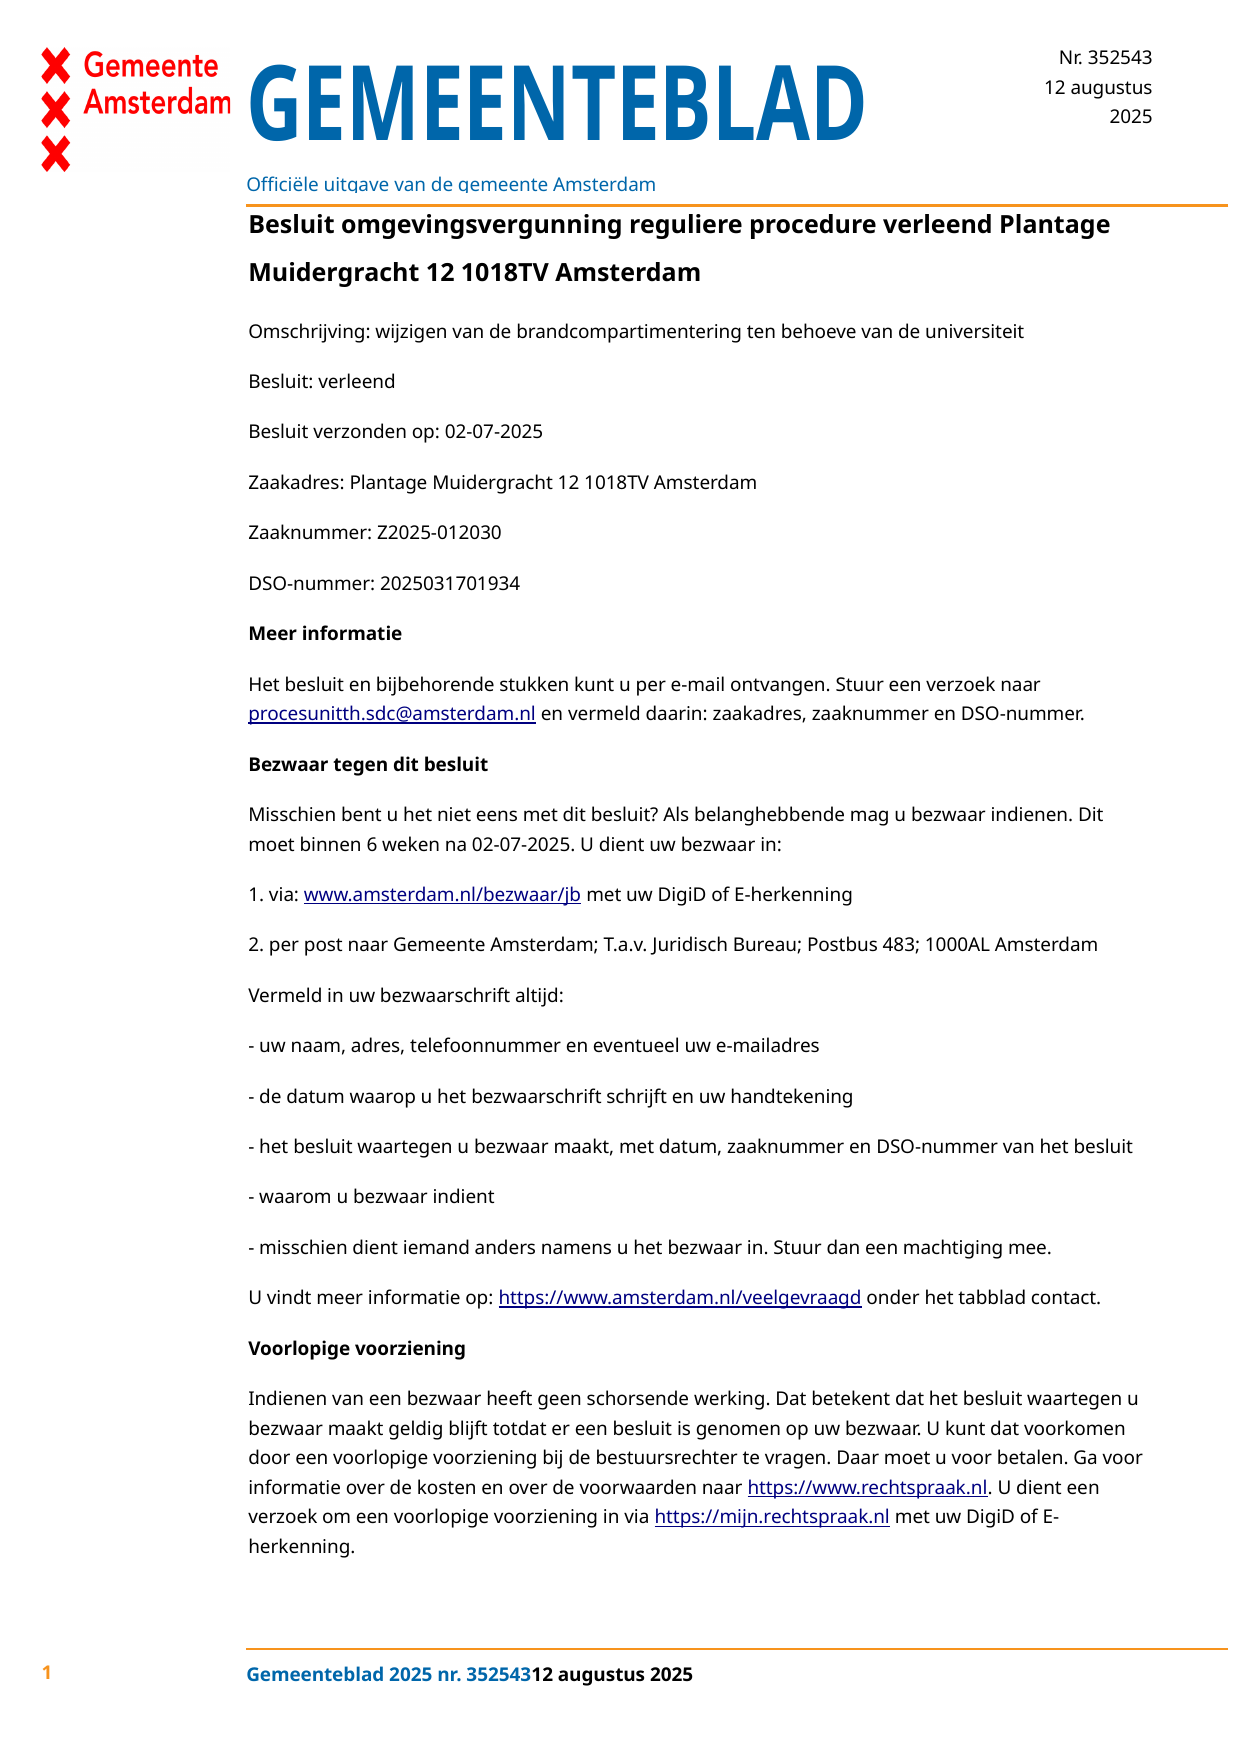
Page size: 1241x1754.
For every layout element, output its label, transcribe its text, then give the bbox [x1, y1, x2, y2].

text 1. via: www.amsterdam.nl/bezwaar/jb met uw DigiD of E-herkenning [248, 881, 1152, 907]
text Omschrijving: wijzigen van de brandcompartimentering ten behoeve van de universiteit [248, 318, 1152, 344]
text U vindt meer informatie op: https://www.amsterdam.nl/veelgevraagd onder het tabblad contact. [248, 1284, 1152, 1310]
text Meer informatie [248, 620, 1152, 646]
text Zaakadres: Plantage Muidergracht 12 1018TV Amsterdam [248, 469, 1152, 495]
text Zaaknummer: Z2025-012030 [248, 519, 1152, 545]
text Misschien bent u het niet eens met dit besluit? Als belanghebbende mag u bezwaar indienen. Dit moet binnen 6 weken na 02-07-2025. U dient uw bezwaar in: [248, 801, 1152, 857]
text Voorlopige voorziening [248, 1335, 1152, 1361]
text - de datum waarop u het bezwaarschrift schrijft en uw handtekening [248, 1083, 1152, 1109]
text Vermeld in uw bezwaarschrift altijd: [248, 982, 1152, 1008]
text DSO-nummer: 2025031701934 [248, 570, 1152, 596]
text - uw naam, adres, telefoonnummer en eventueel uw e-mailadres [248, 1032, 1152, 1058]
text Het besluit en bijbehorende stukken kunt u per e-mail ontvangen. Stuur een verzoek naar procesunitth.sdc@amsterdam.nl en vermeld daarin: zaakadres, zaaknummer en DSO-nummer. [248, 671, 1152, 726]
text Besluit omgevingsvergunning reguliere procedure verleend Plantage Muidergracht 12 1018TV Amsterdam [248, 207, 1152, 288]
text Besluit verzonden op: 02-07-2025 [248, 419, 1152, 444]
text Indienen van een bezwaar heeft geen schorsende werking. Dat betekent dat het besluit waartegen u bezwaar maakt geldig blijft totdat er een besluit is genomen op uw bezwaar. U kunt dat voorkomen door een voorlopige voorziening bij de bestuursrechter te vragen. Daar moet u voor betalen. Ga voor informatie over de kosten en over de voorwaarden naar https://www.rechtspraak.nl. U dient een verzoek om een voorlopige voorziening in via https://mijn.rechtspraak.nl met uw DigiD of E-herkenning. [248, 1385, 1152, 1559]
text - waarom u bezwaar indient [248, 1184, 1152, 1209]
text 2. per post naar Gemeente Amsterdam; T.a.v. Juridisch Bureau; Postbus 483; 1000AL Amsterdam [248, 932, 1152, 957]
text - misschien dient iemand anders namens u het bezwaar in. Stuur dan een machtiging mee. [248, 1234, 1152, 1260]
text Besluit: verleend [248, 368, 1152, 394]
text - het besluit waartegen u bezwaar maakt, met datum, zaaknummer en DSO-nummer van het besluit [248, 1133, 1152, 1159]
picture [41, 47, 231, 172]
text Bezwaar tegen dit besluit [248, 751, 1152, 777]
